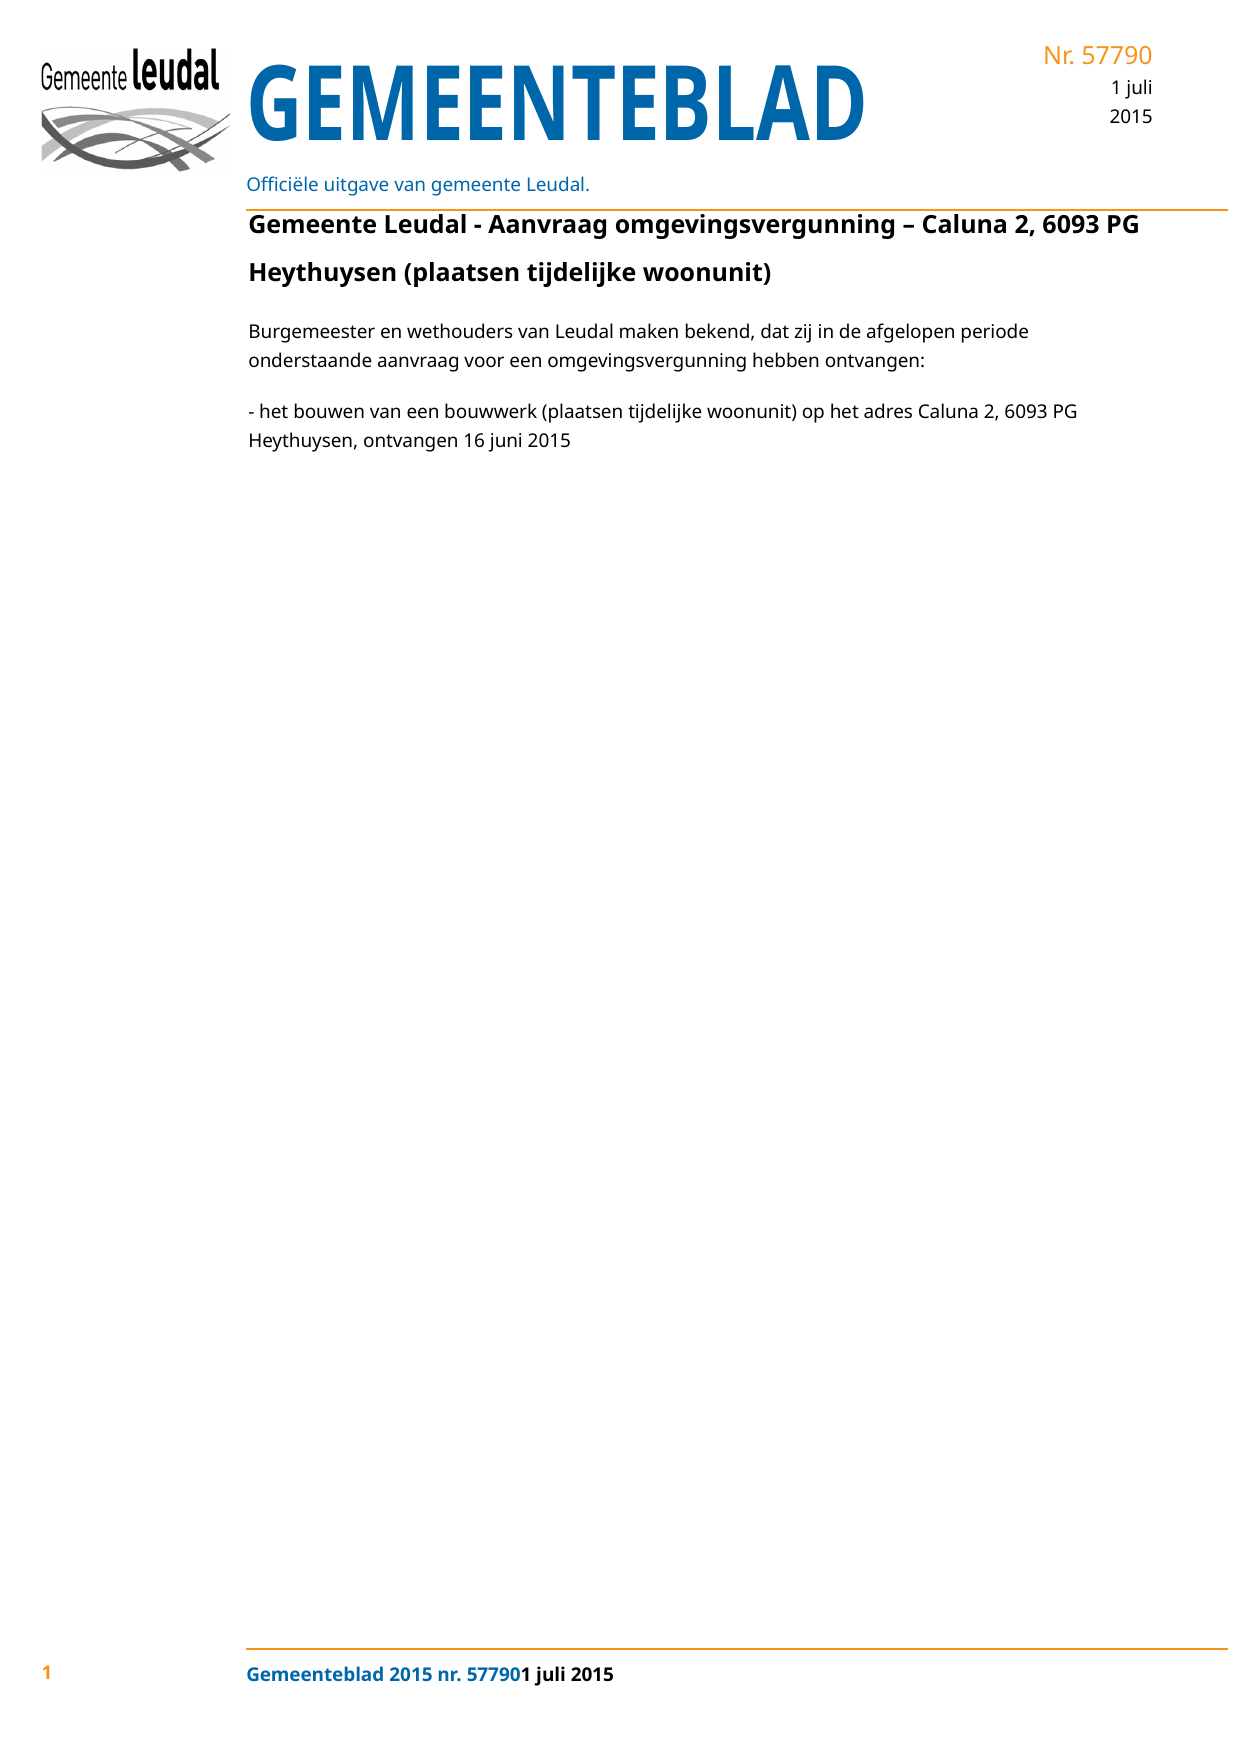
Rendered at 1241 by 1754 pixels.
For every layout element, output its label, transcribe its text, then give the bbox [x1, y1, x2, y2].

picture [41, 47, 231, 172]
text - het bouwen van een bouwwerk (plaatsen tijdelijke woonunit) op het adres Caluna 2, 6093 PG Heythuysen, ontvangen 16 juni 2015 [248, 398, 1152, 453]
text Gemeente Leudal - Aanvraag omgevingsvergunning – Caluna 2, 6093 PG Heythuysen (plaatsen tijdelijke woonunit) [248, 211, 1152, 288]
text Burgemeester en wethouders van Leudal maken bekend, dat zij in de afgelopen periode onderstaande aanvraag voor een omgevingsvergunning hebben ontvangen: [248, 318, 1152, 373]
